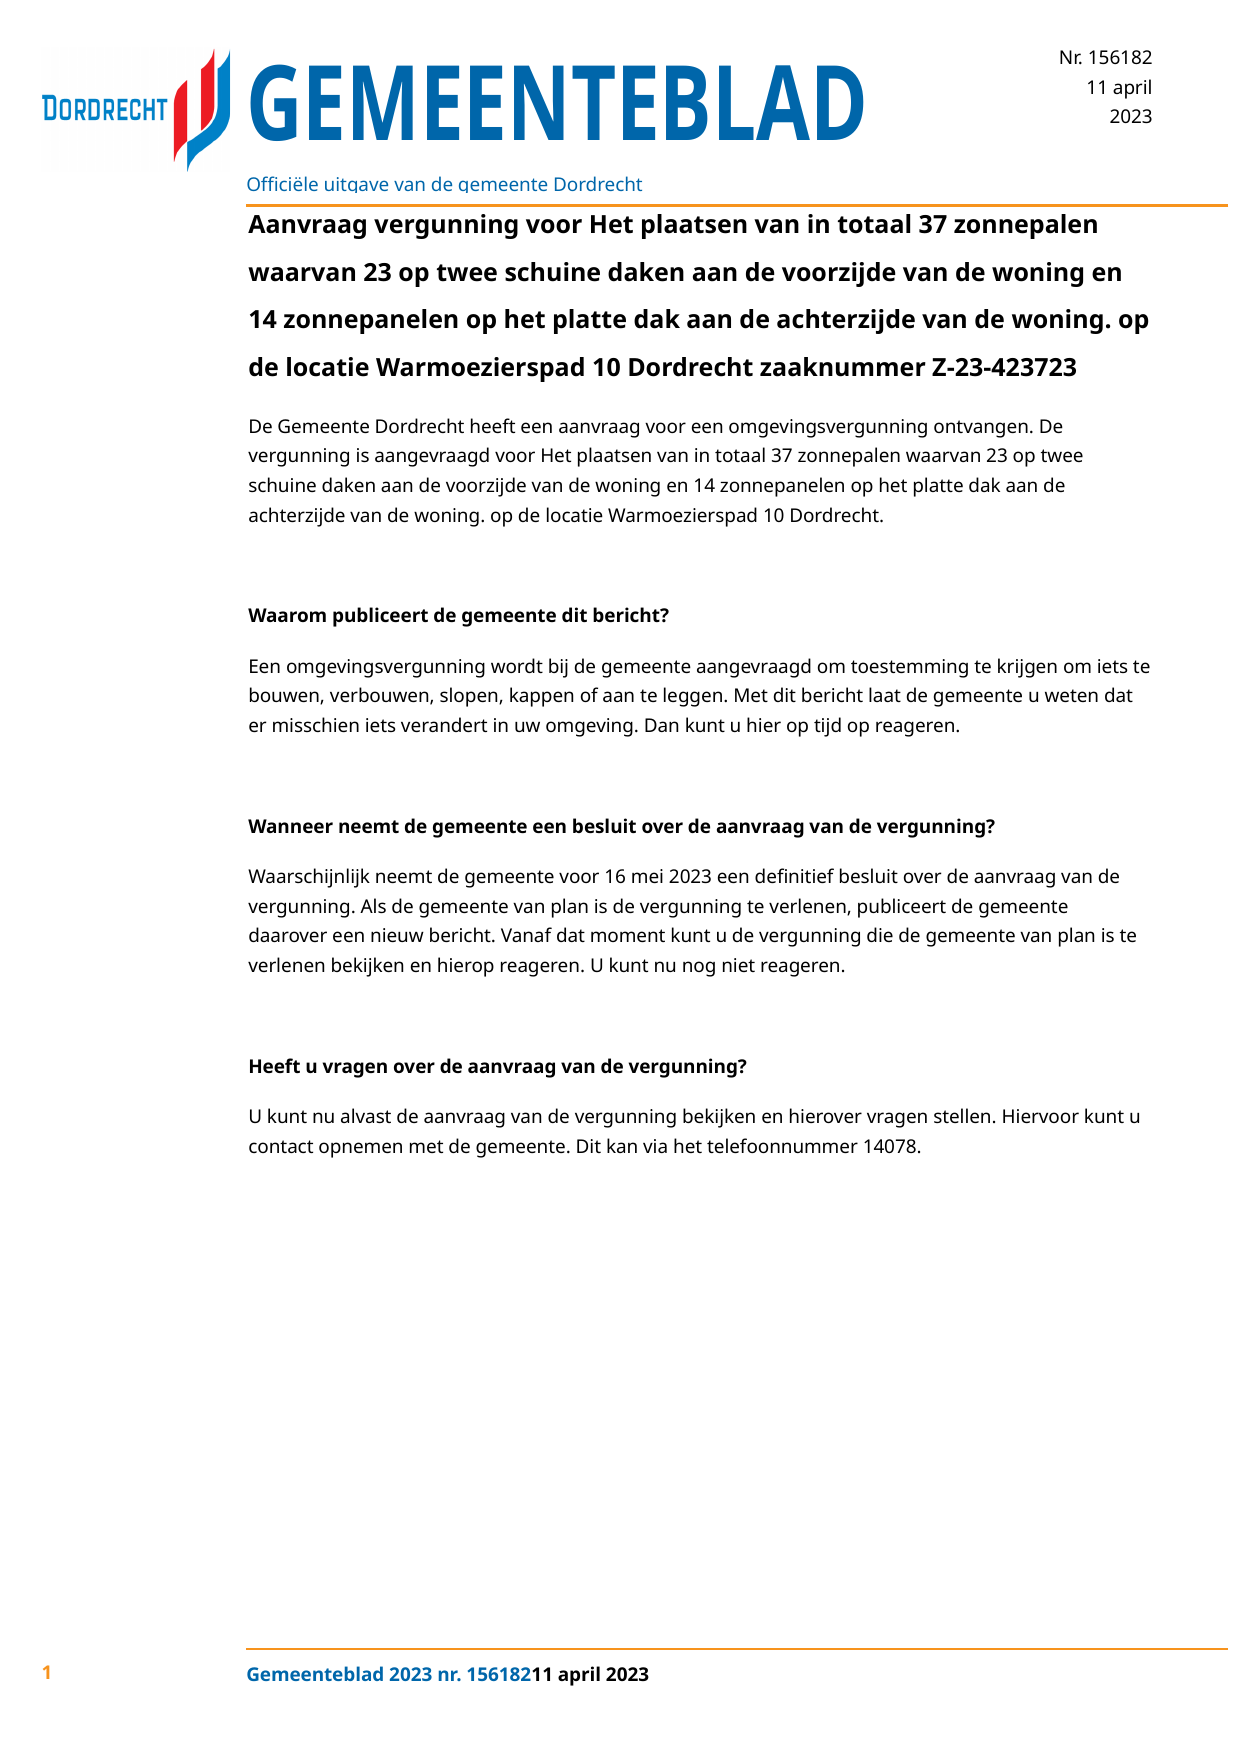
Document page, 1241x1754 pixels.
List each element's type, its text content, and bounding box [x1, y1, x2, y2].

text Waarschijnlijk neemt de gemeente voor 16 mei 2023 een definitief besluit over de aanvraag van de vergunning. Als de gemeente van plan is de vergunning te verlenen, publiceert de gemeente daarover een nieuw bericht. Vanaf dat moment kunt u de vergunning die de gemeente van plan is te verlenen bekijken en hierop reageren. U kunt nu nog niet reageren. [248, 863, 1152, 978]
text Aanvraag vergunning voor Het plaatsen van in totaal 37 zonnepalen waarvan 23 op twee schuine daken aan de voorzijde van de woning en 14 zonnepanelen op het platte dak aan de achterzijde van de woning. op de locatie Warmoezierspad 10 Dordrecht zaaknummer Z-23-423723 [248, 207, 1152, 384]
text Een omgevingsvergunning wordt bij de gemeente aangevraagd om toestemming te krijgen om iets te bouwen, verbouwen, slopen, kappen of aan te leggen. Met dit bericht laat de gemeente u weten dat er misschien iets verandert in uw omgeving. Dan kunt u hier op tijd op reageren. [248, 653, 1152, 738]
text Wanneer neemt de gemeente een besluit over de aanvraag van de vergunning? [248, 813, 1152, 839]
text De Gemeente Dordrecht heeft een aanvraag voor een omgevingsvergunning ontvangen. De vergunning is aangevraagd voor Het plaatsen van in totaal 37 zonnepalen waarvan 23 op twee schuine daken aan de voorzijde van de woning en 14 zonnepanelen op het platte dak aan de achterzijde van de woning. op de locatie Warmoezierspad 10 Dordrecht. [248, 413, 1152, 528]
picture [41, 47, 231, 172]
text U kunt nu alvast de aanvraag van de vergunning bekijken en hierover vragen stellen. Hiervoor kunt u contact opnemen met de gemeente. Dit kan via het telefoonnummer 14078. [248, 1103, 1152, 1159]
text Heeft u vragen over de aanvraag van de vergunning? [248, 1053, 1152, 1079]
text Waarom publiceert de gemeente dit bericht? [248, 603, 1152, 628]
